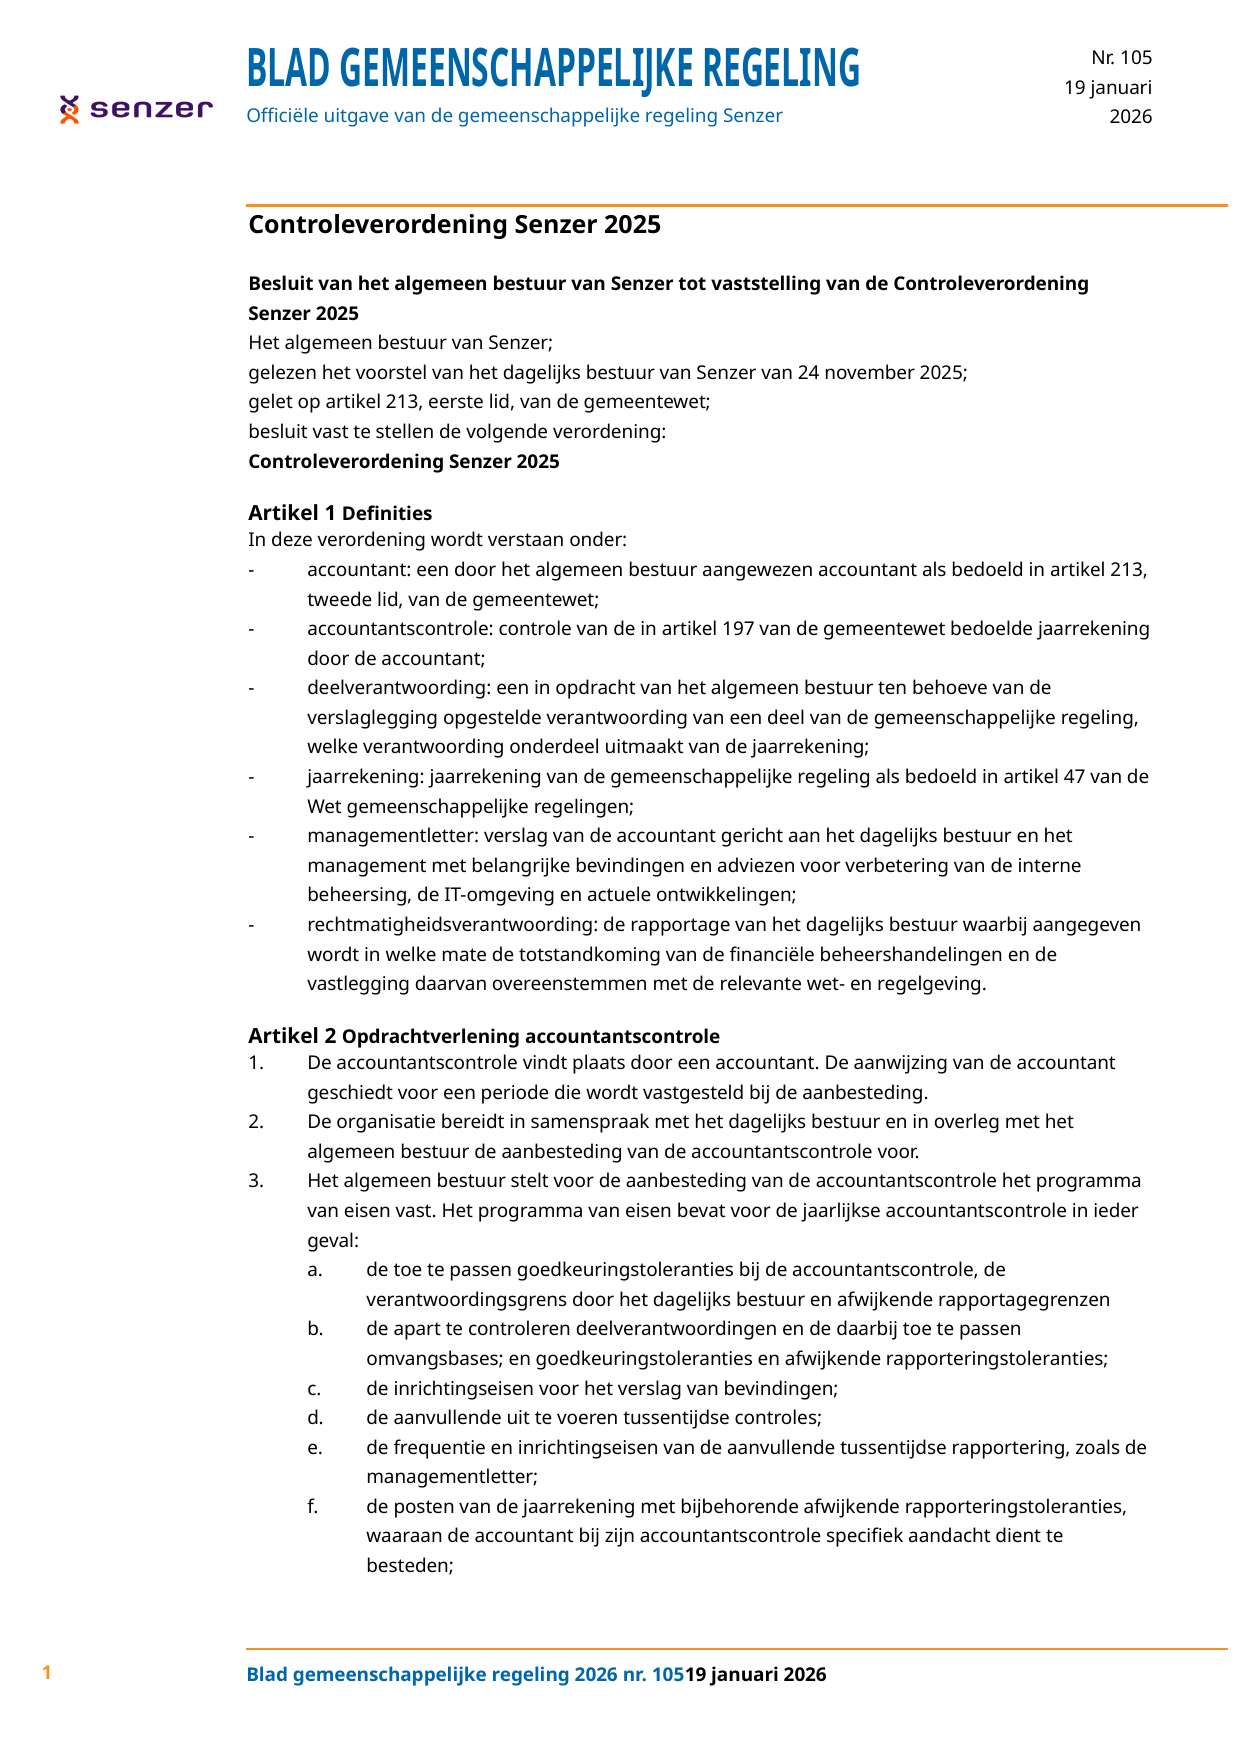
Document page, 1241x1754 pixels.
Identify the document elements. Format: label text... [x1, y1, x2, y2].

text Controleverordening Senzer 2025 [248, 207, 1152, 241]
list jaarrekening: jaarrekening van de gemeenschappelijke regeling als bedoeld in artikel 47 van de Wet gemeenschappelijke regelingen; [248, 763, 1152, 819]
text gelet op artikel 213, eerste lid, van de gemeentewet; [248, 389, 1152, 414]
text Artikel 2 Opdrachtverlening accountantscontrole [248, 1021, 1152, 1049]
list de aanvullende uit te voeren tussentijdse controles; [307, 1404, 1152, 1430]
list de inrichtingseisen voor het verslag van bevindingen; [307, 1375, 1152, 1400]
text Controleverordening Senzer 2025 [248, 448, 1152, 473]
text gelezen het voorstel van het dagelijks bestuur van Senzer van 24 november 2025; [248, 359, 1152, 385]
list managementletter: verslag van de accountant gericht aan het dagelijks bestuur en het management met belangrijke bevindingen en adviezen voor verbetering van de interne beheersing, de IT-omgeving en actuele ontwikkelingen; [248, 822, 1152, 907]
list Het algemeen bestuur stelt voor de aanbesteding van de accountantscontrole het programma van eisen vast. Het programma van eisen bevat voor de jaarlijkse accountantscontrole in ieder geval: [248, 1168, 1152, 1252]
list rechtmatigheidsverantwoording: de rapportage van het dagelijks bestuur waarbij aangegeven wordt in welke mate de totstandkoming van de financiële beheershandelingen en de vastlegging daarvan overeenstemmen met de relevante wet- en regelgeving. [248, 911, 1152, 996]
picture [41, 47, 231, 172]
text In deze verordening wordt verstaan onder: [248, 527, 1152, 552]
list deelverantwoording: een in opdracht van het algemeen bestuur ten behoeve van de verslaglegging opgestelde verantwoording van een deel van de gemeenschappelijke regeling, welke verantwoording onderdeel uitmaakt van de jaarrekening; [248, 674, 1152, 759]
list accountantscontrole: controle van de in artikel 197 van de gemeentewet bedoelde jaarrekening door de accountant; [248, 615, 1152, 671]
list accountant: een door het algemeen bestuur aangewezen accountant als bedoeld in artikel 213, tweede lid, van de gemeentewet; [248, 556, 1152, 612]
text Besluit van het algemeen bestuur van Senzer tot vaststelling van de Controleverordening Senzer 2025 [248, 270, 1152, 326]
list de apart te controleren deelverantwoordingen en de daarbij toe te passen omvangsbases; en goedkeuringstoleranties en afwijkende rapporteringstoleranties; [307, 1316, 1152, 1371]
list de posten van de jaarrekening met bijbehorende afwijkende rapporteringstoleranties, waaraan de accountant bij zijn accountantscontrole specifiek aandacht dient te besteden; [307, 1493, 1152, 1578]
list de toe te passen goedkeuringstoleranties bij de accountantscontrole, de verantwoordingsgrens door het dagelijks bestuur en afwijkende rapportagegrenzen [307, 1256, 1152, 1312]
list De organisatie bereidt in samenspraak met het dagelijks bestuur en in overleg met het algemeen bestuur de aanbesteding van de accountantscontrole voor. [248, 1108, 1152, 1164]
list De accountantscontrole vindt plaats door een accountant. De aanwijzing van de accountant geschiedt voor een periode die wordt vastgesteld bij de aanbesteding. [248, 1049, 1152, 1104]
text Het algemeen bestuur van Senzer; [248, 329, 1152, 355]
list de frequentie en inrichtingseisen van de aanvullende tussentijdse rapportering, zoals de managementletter; [307, 1434, 1152, 1489]
text Artikel 1 Definities [248, 498, 1152, 527]
text besluit vast te stellen de volgende verordening: [248, 418, 1152, 444]
